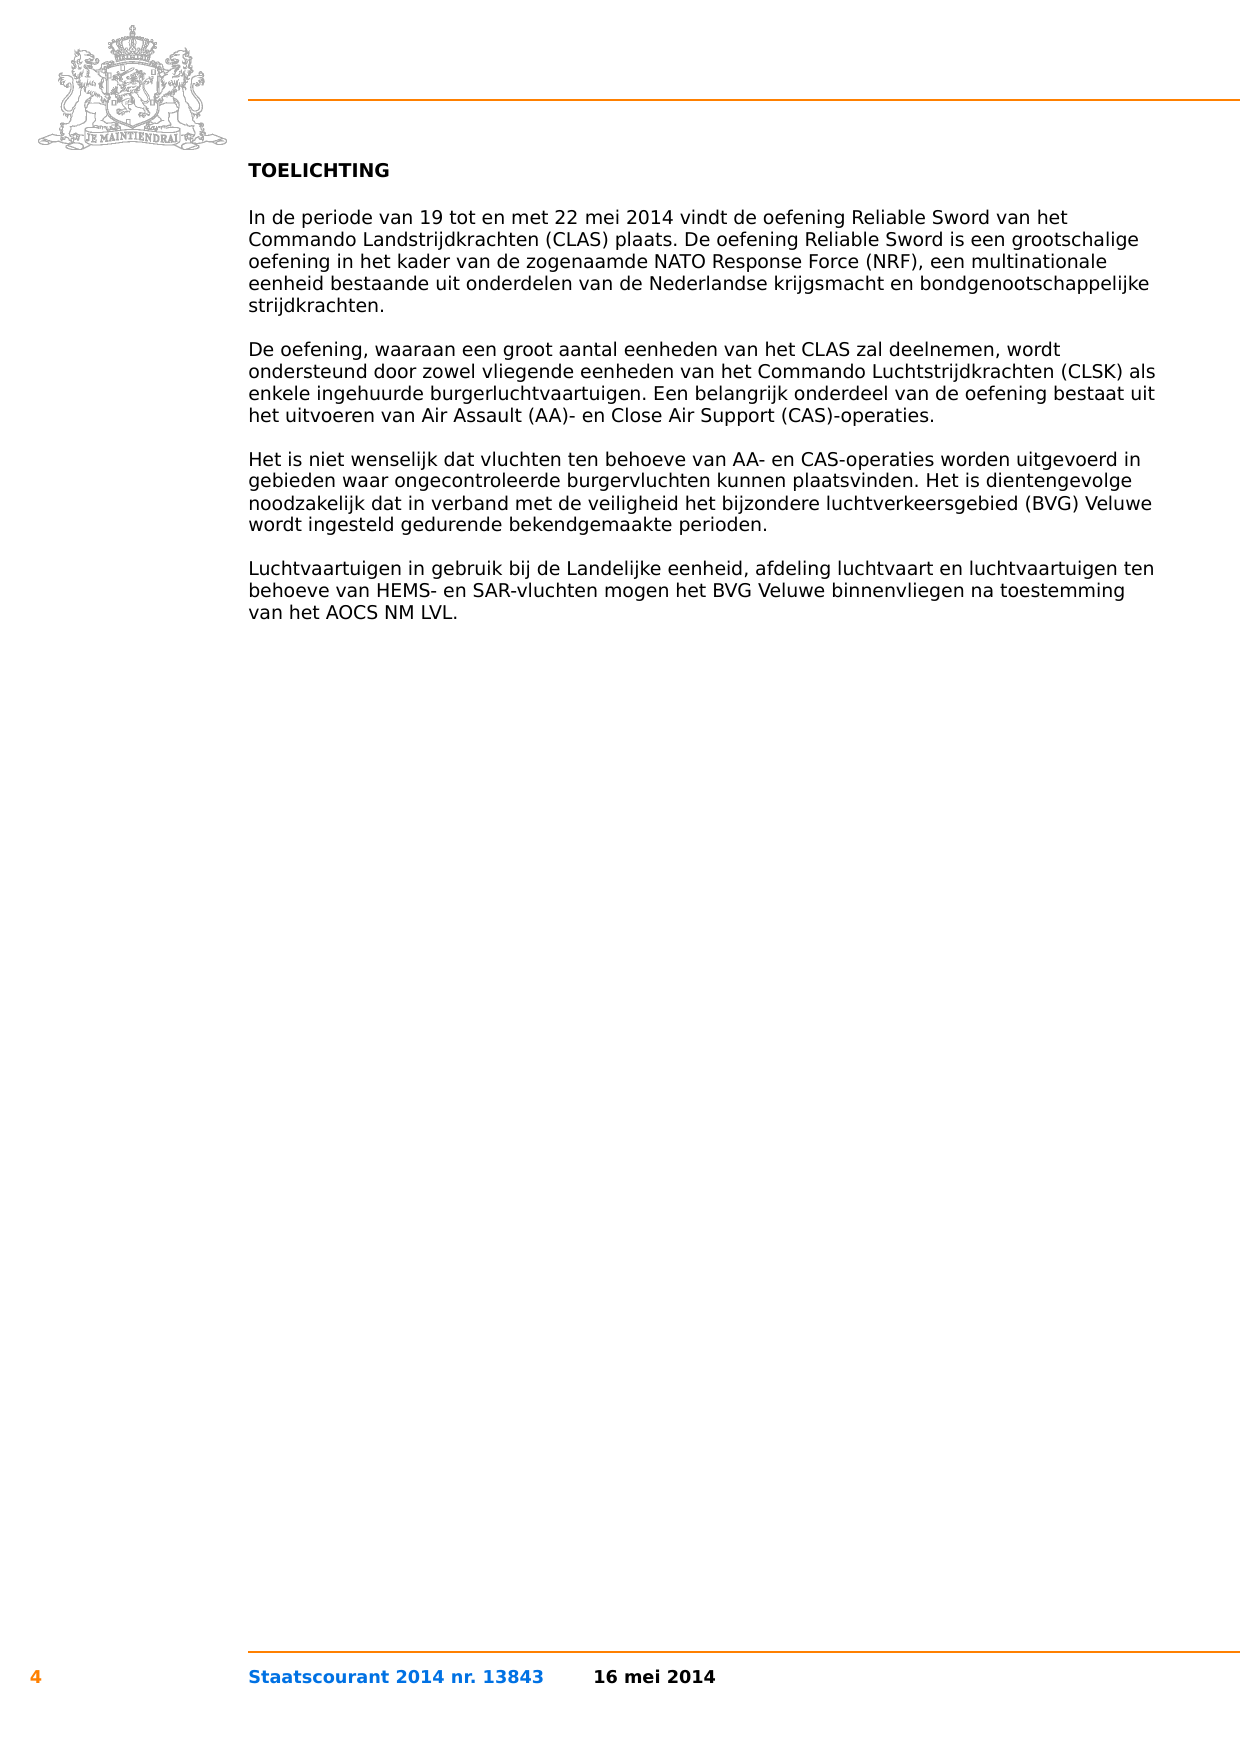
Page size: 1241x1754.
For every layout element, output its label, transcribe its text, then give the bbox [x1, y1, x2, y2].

subtitle TOELICHTING [248, 160, 1163, 182]
text In de periode van 19 tot en met 22 mei 2014 vindt de oefening Reliable Sword van het Commando Landstrijdkrachten (CLAS) plaats. De oefening Reliable Sword is een grootschalige oefening in het kader van de zogenaamde NATO Response Force (NRF), een multinationale eenheid bestaande uit onderdelen van de Nederlandse krijgsmacht en bondgenootschappelijke strijdkrachten. [248, 207, 1163, 317]
text De oefening, waaraan een groot aantal eenheden van het CLAS zal deelnemen, wordt ondersteund door zowel vliegende eenheden van het Commando Luchtstrijdkrachten (CLSK) als enkele ingehuurde burgerluchtvaartuigen. Een belangrijk onderdeel van de oefening bestaat uit het uitvoeren van Air Assault (AA)- en Close Air Support (CAS)-operaties. [248, 339, 1163, 427]
picture [38, 25, 227, 150]
text Luchtvaartuigen in gebruik bij de Landelijke eenheid, afdeling luchtvaart en luchtvaartuigen ten behoeve van HEMS- en SAR-vluchten mogen het BVG Veluwe binnenvliegen na toestemming van het AOCS NM LVL. [248, 558, 1163, 624]
text Het is niet wenselijk dat vluchten ten behoeve van AA- en CAS-operaties worden uitgevoerd in gebieden waar ongecontroleerde burgervluchten kunnen plaatsvinden. Het is dientengevolge noodzakelijk dat in verband met de veiligheid het bijzondere luchtverkeersgebied (BVG) Veluwe wordt ingesteld gedurende bekendgemaakte perioden. [248, 448, 1163, 536]
